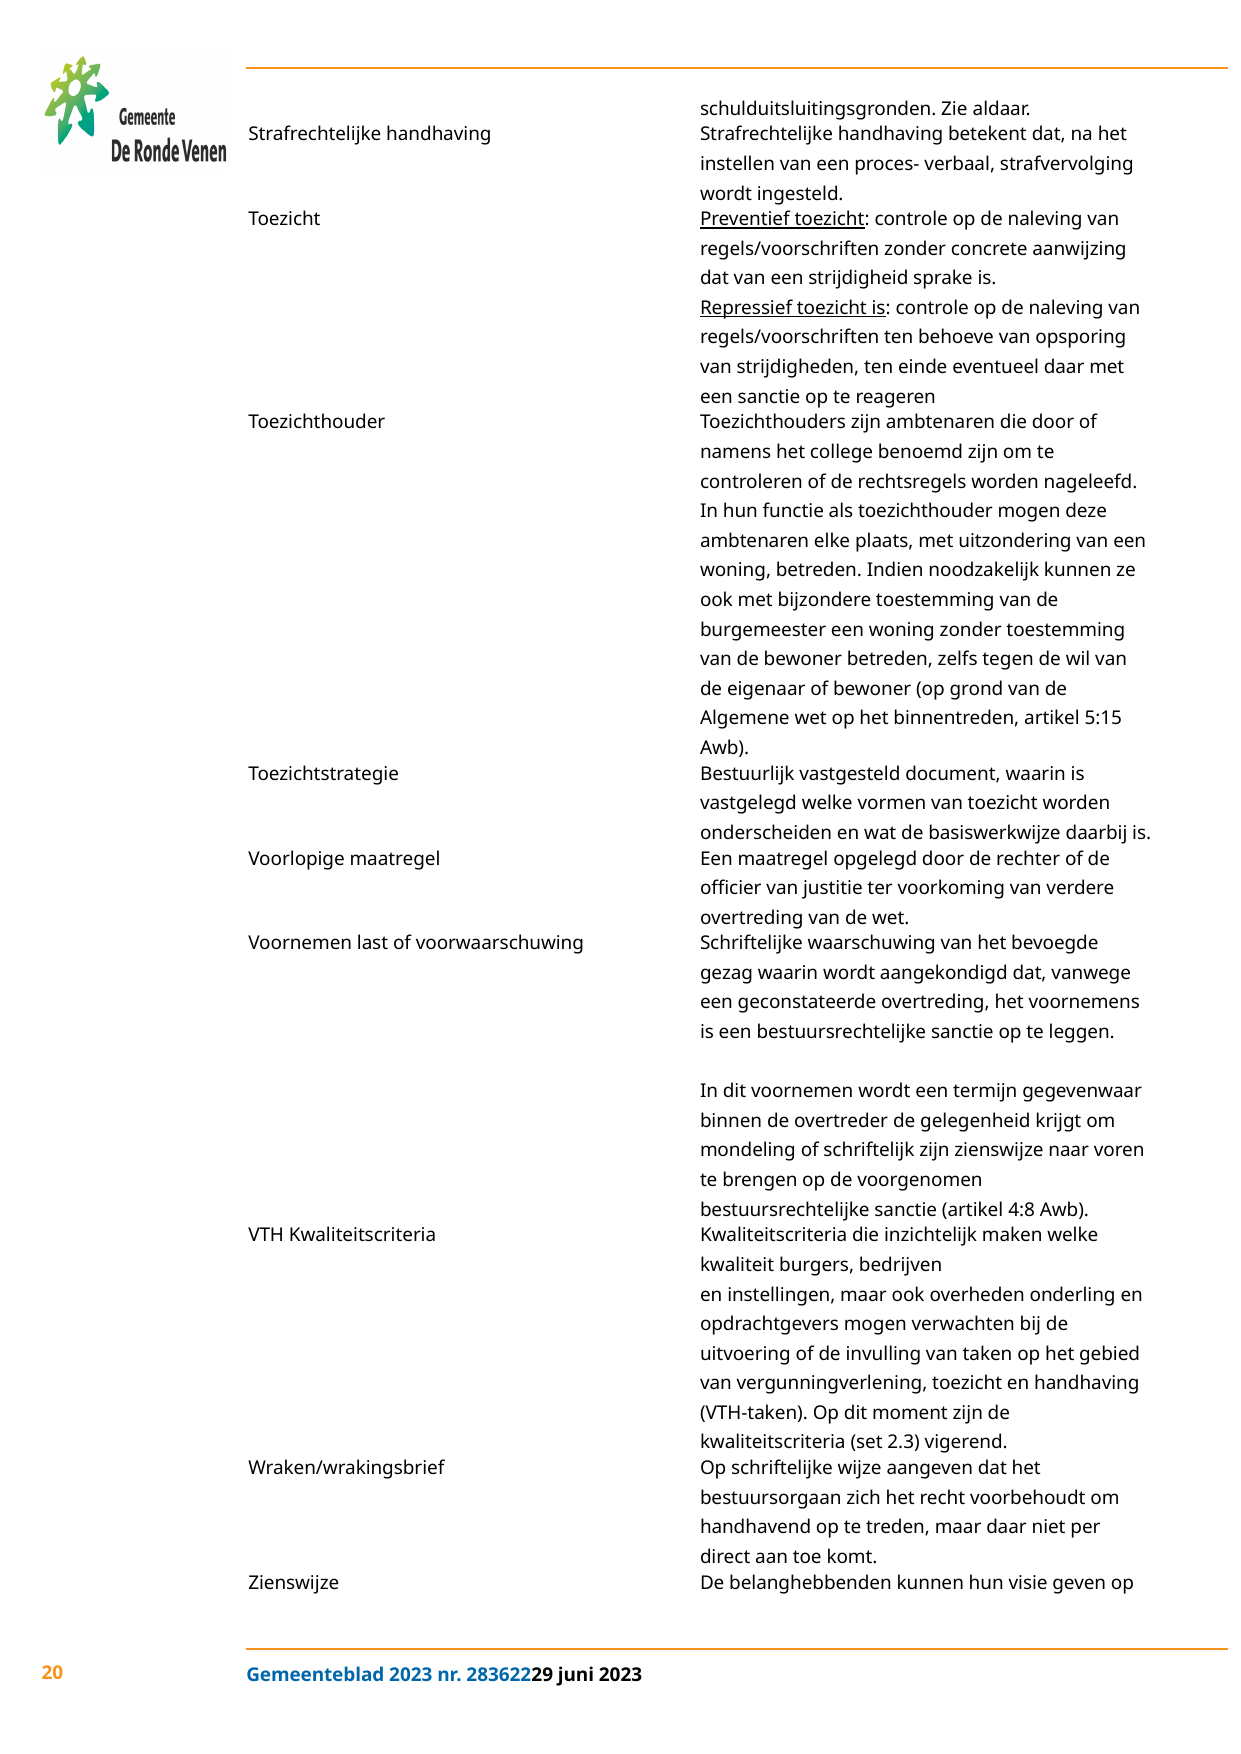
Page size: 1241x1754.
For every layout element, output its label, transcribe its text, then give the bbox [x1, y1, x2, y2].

picture [41, 47, 231, 172]
table_cell Een maatregel opgelegd door de rechter of de officier van justitie ter voorkoming van verdere overtreding van de wet. [700, 845, 1152, 929]
table_cell Toezichthouder [248, 409, 700, 760]
table_cell Op schriftelijke wijze aangeven dat het bestuursorgaan zich het recht voorbehoudt om handhavend op te treden, maar daar niet per direct aan toe komt. [700, 1454, 1152, 1569]
table_cell De belanghebbenden kunnen hun visie geven op [700, 1569, 1152, 1594]
table_cell Kwaliteitscriteria die inzichtelijk maken welke kwaliteit burgers, bedrijven en instellingen, maar ook overheden onderling en opdrachtgevers mogen verwachten bij de uitvoering of de invulling van taken op het gebied van vergunningverlening, toezicht en handhaving (VTH-taken). Op dit moment zijn de kwaliteitscriteria (set 2.3) vigerend. [700, 1222, 1152, 1454]
table_cell Voorlopige maatregel [248, 845, 700, 929]
table_cell Toezichtstrategie [248, 760, 700, 845]
table_cell Voornemen last of voorwaarschuwing [248, 930, 700, 1222]
table_cell Bestuurlijk vastgesteld document, waarin is vastgelegd welke vormen van toezicht worden onderscheiden en wat de basiswerkwijze daarbij is. [700, 760, 1152, 845]
table_cell Toezicht [248, 205, 700, 409]
table_cell schulduitsluitingsgronden. Zie aldaar. [700, 95, 1152, 121]
table_cell Strafrechtelijke handhaving [248, 121, 700, 205]
table_cell Strafrechtelijke handhaving betekent dat, na het instellen van een proces- verbaal, strafvervolging wordt ingesteld. [700, 121, 1152, 205]
table_cell Schriftelijke waarschuwing van het bevoegde gezag waarin wordt aangekondigd dat, vanwege een geconstateerde overtreding, het voornemens is een bestuursrechtelijke sanctie op te leggen. In dit voornemen wordt een termijn gegevenwaarbinnen de overtreder de gelegenheid krijgt om mondeling of schriftelijk zijn zienswijze naar voren te brengen op de voorgenomen bestuursrechtelijke sanctie (artikel 4:8 Awb). [700, 930, 1152, 1222]
table_cell Wraken/wrakingsbrief [248, 1454, 700, 1569]
table_cell [248, 95, 700, 121]
table_cell Toezichthouders zijn ambtenaren die door of namens het college benoemd zijn om te controleren of de rechtsregels worden nageleefd. In hun functie als toezichthouder mogen deze ambtenaren elke plaats, met uitzondering van een woning, betreden. Indien noodzakelijk kunnen ze ook met bijzondere toestemming van de burgemeester een woning zonder toestemming van de bewoner betreden, zelfs tegen de wil van de eigenaar of bewoner (op grond van de Algemene wet op het binnentreden, artikel 5:15 Awb). [700, 409, 1152, 760]
table_cell VTH Kwaliteitscriteria [248, 1222, 700, 1454]
table_cell Zienswijze [248, 1569, 700, 1594]
table_cell Preventief toezicht: controle op de naleving van regels/voorschriften zonder concrete aanwijzing dat van een strijdigheid sprake is. Repressief toezicht is: controle op de naleving van regels/voorschriften ten behoeve van opsporing van strijdigheden, ten einde eventueel daar met een sanctie op te reageren [700, 205, 1152, 409]
